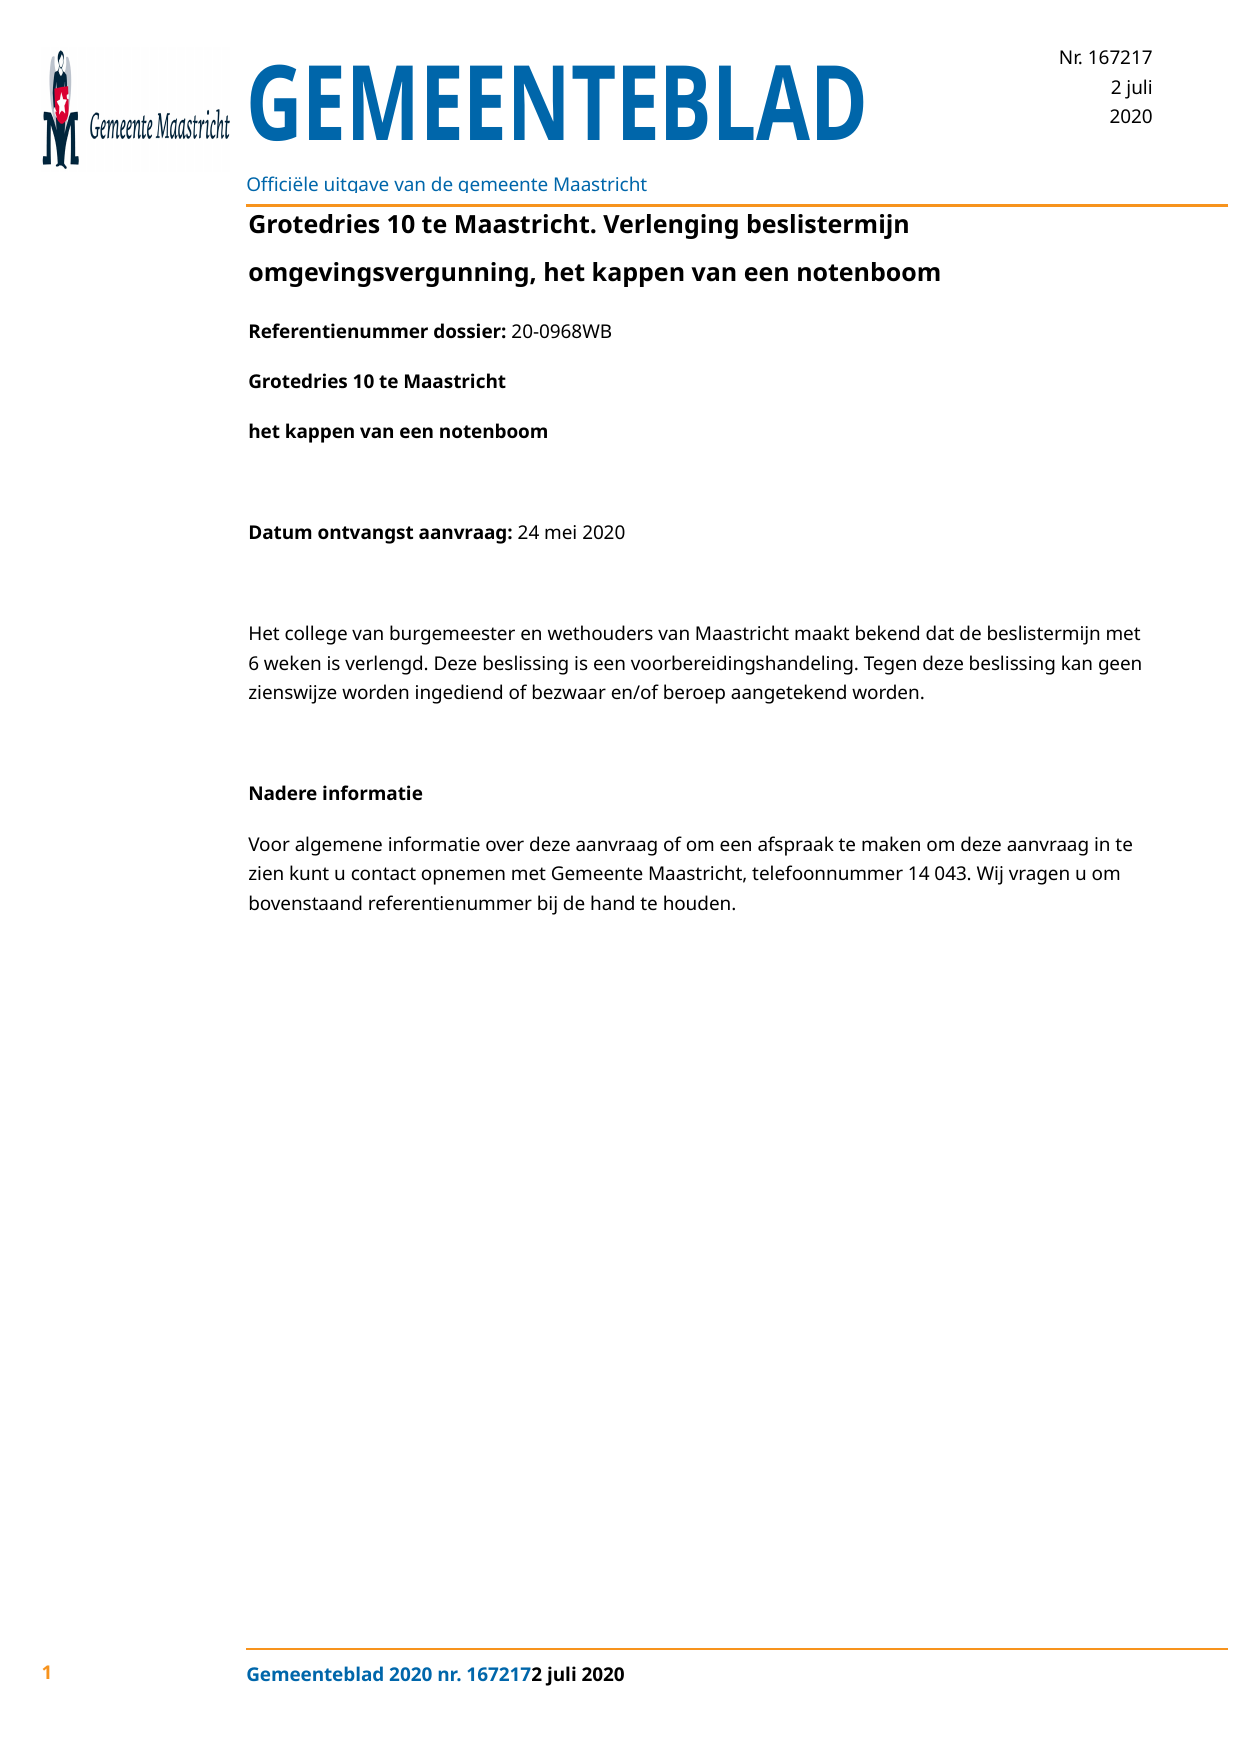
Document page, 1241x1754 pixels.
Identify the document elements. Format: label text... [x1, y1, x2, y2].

text Datum ontvangst aanvraag: 24 mei 2020 [248, 519, 1152, 545]
picture [41, 47, 231, 172]
text het kappen van een notenboom [248, 419, 1152, 444]
text Het college van burgemeester en wethouders van Maastricht maakt bekend dat de beslistermijn met 6 weken is verlengd. Deze beslissing is een voorbereidingshandeling. Tegen deze beslissing kan geen zienswijze worden ingediend of bezwaar en/of beroep aangetekend worden. [248, 620, 1152, 705]
text Referentienummer dossier: 20-0968WB [248, 318, 1152, 344]
text Grotedries 10 te Maastricht [248, 368, 1152, 394]
text Voor algemene informatie over deze aanvraag of om een afspraak te maken om deze aanvraag in te zien kunt u contact opnemen met Gemeente Maastricht, telefoonnummer 14 043. Wij vragen u om bovenstaand referentienummer bij de hand te houden. [248, 831, 1152, 916]
text Grotedries 10 te Maastricht. Verlenging beslistermijn omgevingsvergunning, het kappen van een notenboom [248, 207, 1152, 288]
text Nadere informatie [248, 780, 1152, 806]
